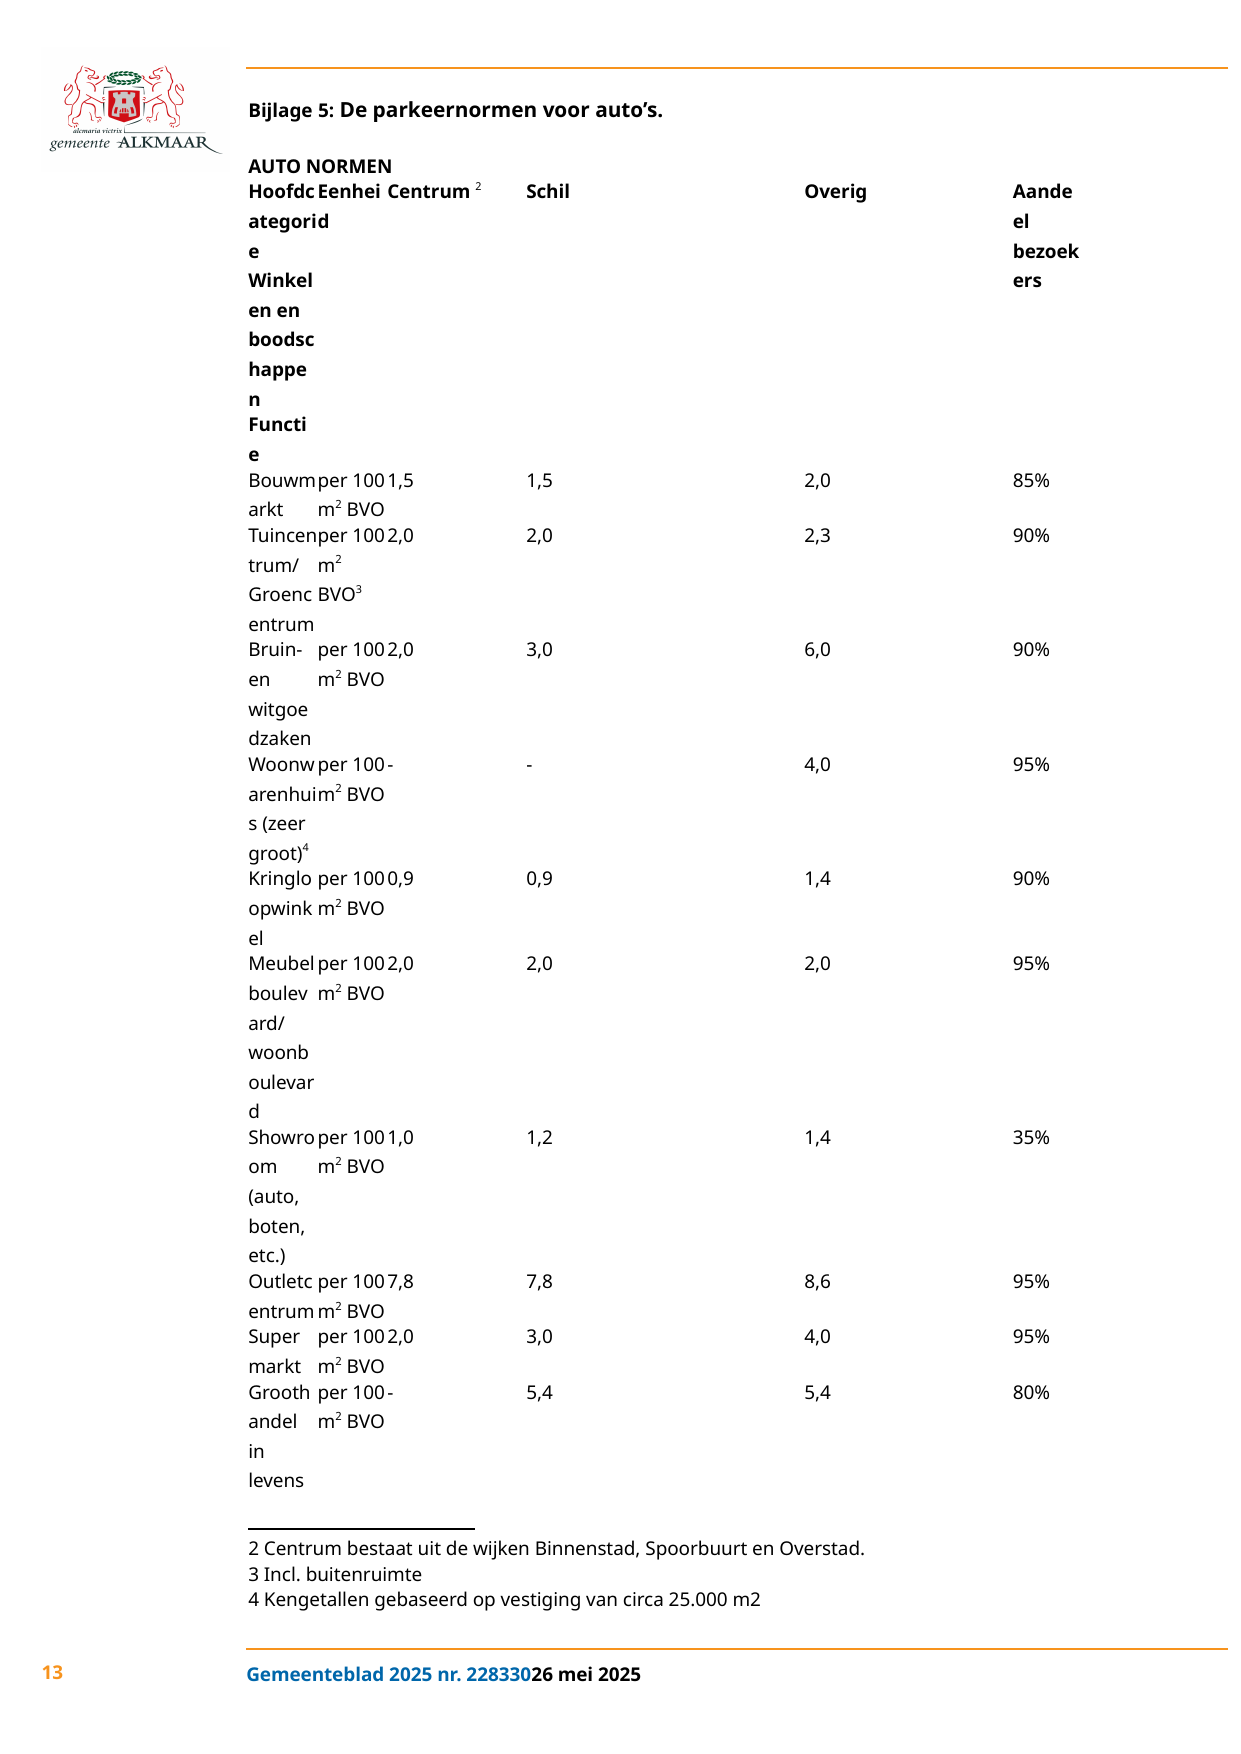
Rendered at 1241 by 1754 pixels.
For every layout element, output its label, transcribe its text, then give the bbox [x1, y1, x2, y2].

table_cell Bruin- en witgoedzaken [248, 637, 317, 751]
table_cell 1,2 [526, 1124, 804, 1268]
table_cell 0,9 [526, 866, 804, 951]
table_cell 95% [1013, 1268, 1082, 1323]
table_cell per 100 m2 BVO [318, 1268, 387, 1323]
table_cell Overig [804, 179, 1013, 412]
table_cell 35% [1013, 1124, 1082, 1268]
table_cell 90% [1013, 637, 1082, 751]
table_cell Eenheid [318, 179, 387, 412]
table_cell 1,4 [804, 866, 1013, 951]
table_cell per 100 m2 BVO [318, 751, 387, 866]
table_cell 3,0 [526, 1324, 804, 1379]
table_cell Tuincentrum/Groencentrum [248, 522, 317, 637]
table_cell 7,8 [387, 1268, 526, 1323]
table_cell 2,0 [804, 951, 1013, 1124]
table_cell Functie [248, 412, 317, 467]
table_cell 5,4 [526, 1379, 804, 1493]
table_cell 90% [1013, 522, 1082, 637]
table_cell 4,0 [804, 1324, 1013, 1379]
table_cell per 100 m2 BVO [318, 951, 387, 1124]
table_cell [526, 412, 804, 467]
table_cell Bouwmarkt [248, 467, 317, 522]
table_cell [1013, 412, 1082, 467]
table_cell 2,0 [387, 522, 526, 637]
table_cell per 100 m2 BVO [318, 637, 387, 751]
table_cell [318, 412, 387, 467]
text Bijlage 5: De parkeernormen voor auto’s. [248, 95, 1152, 123]
table_cell 0,9 [387, 866, 526, 951]
table_cell Aandeel bezoekers [1013, 179, 1082, 412]
table_cell 90% [1013, 866, 1082, 951]
table_cell 1,5 [526, 467, 804, 522]
table_cell per 100 m2 BVO [318, 866, 387, 951]
table_cell Hoofdcategorie Winkelen en boodschappen [248, 179, 317, 412]
table_cell 3,0 [526, 637, 804, 751]
table_cell per 100 m2 BVO [318, 522, 387, 637]
table_cell 2,0 [526, 522, 804, 637]
table_cell per 100 m2 BVO [318, 467, 387, 522]
table_cell per 100 m2 BVO [318, 1124, 387, 1268]
table_cell Schil [526, 179, 804, 412]
table_cell 2,0 [804, 467, 1013, 522]
table_cell Centrum [387, 179, 526, 412]
table_cell 95% [1013, 751, 1082, 866]
table_cell 2,0 [387, 637, 526, 751]
table_cell - [387, 1379, 526, 1493]
table_cell 4,0 [804, 751, 1013, 866]
table_cell 1,0 [387, 1124, 526, 1268]
table_cell 8,6 [804, 1268, 1013, 1323]
table_cell 85% [1013, 467, 1082, 522]
table_cell per 100 m2 BVO [318, 1379, 387, 1493]
table_cell 80% [1013, 1379, 1082, 1493]
table_cell 1,4 [804, 1124, 1013, 1268]
table_cell 2,0 [387, 951, 526, 1124]
table_cell Meubelboulevard/woonboulevard [248, 951, 317, 1124]
table_cell [804, 412, 1013, 467]
table_cell Showroom (auto, boten, etc.) [248, 1124, 317, 1268]
table_cell - [387, 751, 526, 866]
table_cell Kringloopwinkel [248, 866, 317, 951]
table_cell 5,4 [804, 1379, 1013, 1493]
picture [41, 47, 231, 172]
table_cell Outletcentrum [248, 1268, 317, 1323]
table_cell Supermarkt [248, 1324, 317, 1379]
table_cell 2,3 [804, 522, 1013, 637]
table_cell 7,8 [526, 1268, 804, 1323]
table_header AUTO NORMEN [248, 153, 1082, 179]
table_cell Woonwarenhuis (zeer groot) [248, 751, 317, 866]
table_cell 95% [1013, 951, 1082, 1124]
table_cell per 100 m2 BVO [318, 1324, 387, 1379]
table_cell Groothandel in levens [248, 1379, 317, 1493]
table_cell 95% [1013, 1324, 1082, 1379]
table_cell 2,0 [526, 951, 804, 1124]
table_cell - [526, 751, 804, 866]
table_cell 2,0 [387, 1324, 526, 1379]
table_cell 1,5 [387, 467, 526, 522]
table_cell [387, 412, 526, 467]
table_cell 6,0 [804, 637, 1013, 751]
